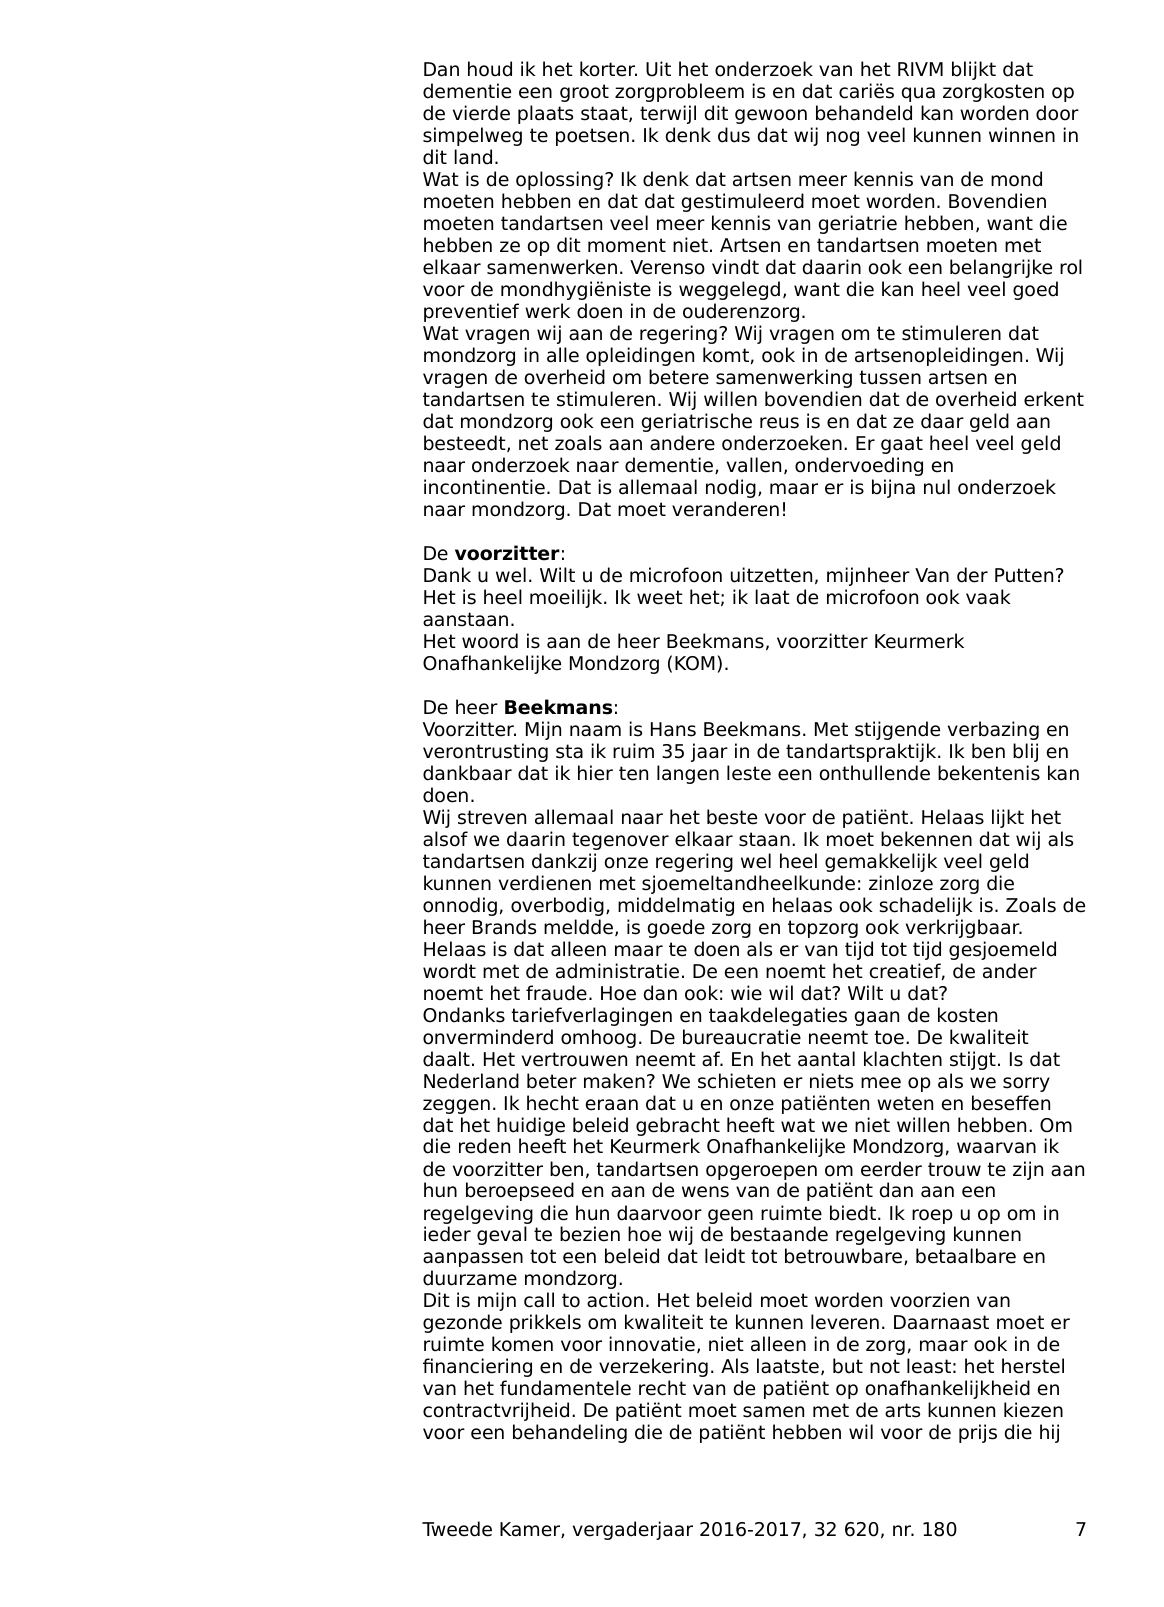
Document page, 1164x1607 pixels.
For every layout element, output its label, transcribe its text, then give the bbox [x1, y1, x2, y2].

text Voorzitter. Mijn naam is Hans Beekmans. Met stijgende verbazing en verontrusting sta ik ruim 35 jaar in de tandartspraktijk. Ik ben blij en dankbaar dat ik hier ten langen leste een onthullende bekentenis kan doen. [422, 719, 1087, 807]
text Wat vragen wij aan de regering? Wij vragen om te stimuleren dat mondzorg in alle opleidingen komt, ook in de artsenopleidingen. Wij vragen de overheid om betere samenwerking tussen artsen en tandartsen te stimuleren. Wij willen bovendien dat de overheid erkent dat mondzorg ook een geriatrische reus is en dat ze daar geld aan besteedt, net zoals aan andere onderzoeken. Er gaat heel veel geld naar onderzoek naar dementie, vallen, ondervoeding en incontinentie. Dat is allemaal nodig, maar er is bijna nul onderzoek naar mondzorg. Dat moet veranderen! [422, 323, 1087, 521]
text Dit is mijn call to action. Het beleid moet worden voorzien van gezonde prikkels om kwaliteit te kunnen leveren. Daarnaast moet er ruimte komen voor innovatie, niet alleen in de zorg, maar ook in de financiering en de verzekering. Als laatste, but not least: het herstel van het fundamentele recht van de patiënt op onafhankelijkheid en contractvrijheid. De patiënt moet samen met de arts kunnen kiezen voor een behandeling die de patiënt hebben wil voor de prijs die hij [422, 1290, 1087, 1444]
text Het woord is aan de heer Beekmans, voorzitter Keurmerk Onafhankelijke Mondzorg (KOM). [422, 631, 1087, 675]
text Wat is de oplossing? Ik denk dat artsen meer kennis van de mond moeten hebben en dat dat gestimuleerd moet worden. Bovendien moeten tandartsen veel meer kennis van geriatrie hebben, want die hebben ze op dit moment niet. Artsen en tandartsen moeten met elkaar samenwerken. Verenso vindt dat daarin ook een belangrijke rol voor de mondhygiëniste is weggelegd, want die kan heel veel goed preventief werk doen in de ouderenzorg. [422, 169, 1087, 323]
text Wij streven allemaal naar het beste voor de patiënt. Helaas lijkt het alsof we daarin tegenover elkaar staan. Ik moet bekennen dat wij als tandartsen dankzij onze regering wel heel gemakkelijk veel geld kunnen verdienen met sjoemeltandheelkunde: zinloze zorg die onnodig, overbodig, middelmatig en helaas ook schadelijk is. Zoals de heer Brands meldde, is goede zorg en topzorg ook verkrijgbaar. Helaas is dat alleen maar te doen als er van tijd tot tijd gesjoemeld wordt met de administratie. De een noemt het creatief, de ander noemt het fraude. Hoe dan ook: wie wil dat? Wilt u dat? [422, 807, 1087, 1004]
text Dan houd ik het korter. Uit het onderzoek van het RIVM blijkt dat dementie een groot zorgprobleem is en dat cariës qua zorgkosten op de vierde plaats staat, terwijl dit gewoon behandeld kan worden door simpelweg te poetsen. Ik denk dus dat wij nog veel kunnen winnen in dit land. [422, 59, 1087, 169]
text Ondanks tariefverlagingen en taakdelegaties gaan de kosten onverminderd omhoog. De bureaucratie neemt toe. De kwaliteit daalt. Het vertrouwen neemt af. En het aantal klachten stijgt. Is dat Nederland beter maken? We schieten er niets mee op als we sorry zeggen. Ik hecht eraan dat u en onze patiënten weten en beseffen dat het huidige beleid gebracht heeft wat we niet willen hebben. Om die reden heeft het Keurmerk Onafhankelijke Mondzorg, waarvan ik de voorzitter ben, tandartsen opgeroepen om eerder trouw te zijn aan hun beroepseed en aan de wens van de patiënt dan aan een regelgeving die hun daarvoor geen ruimte biedt. Ik roep u op om in ieder geval te bezien hoe wij de bestaande regelgeving kunnen aanpassen tot een beleid dat leidt tot betrouwbare, betaalbare en duurzame mondzorg. [422, 1004, 1087, 1290]
text De heer Beekmans: [422, 697, 1087, 719]
text De voorzitter: [422, 543, 1087, 565]
text Dank u wel. Wilt u de microfoon uitzetten, mijnheer Van der Putten? Het is heel moeilijk. Ik weet het; ik laat de microfoon ook vaak aanstaan. [422, 565, 1087, 631]
